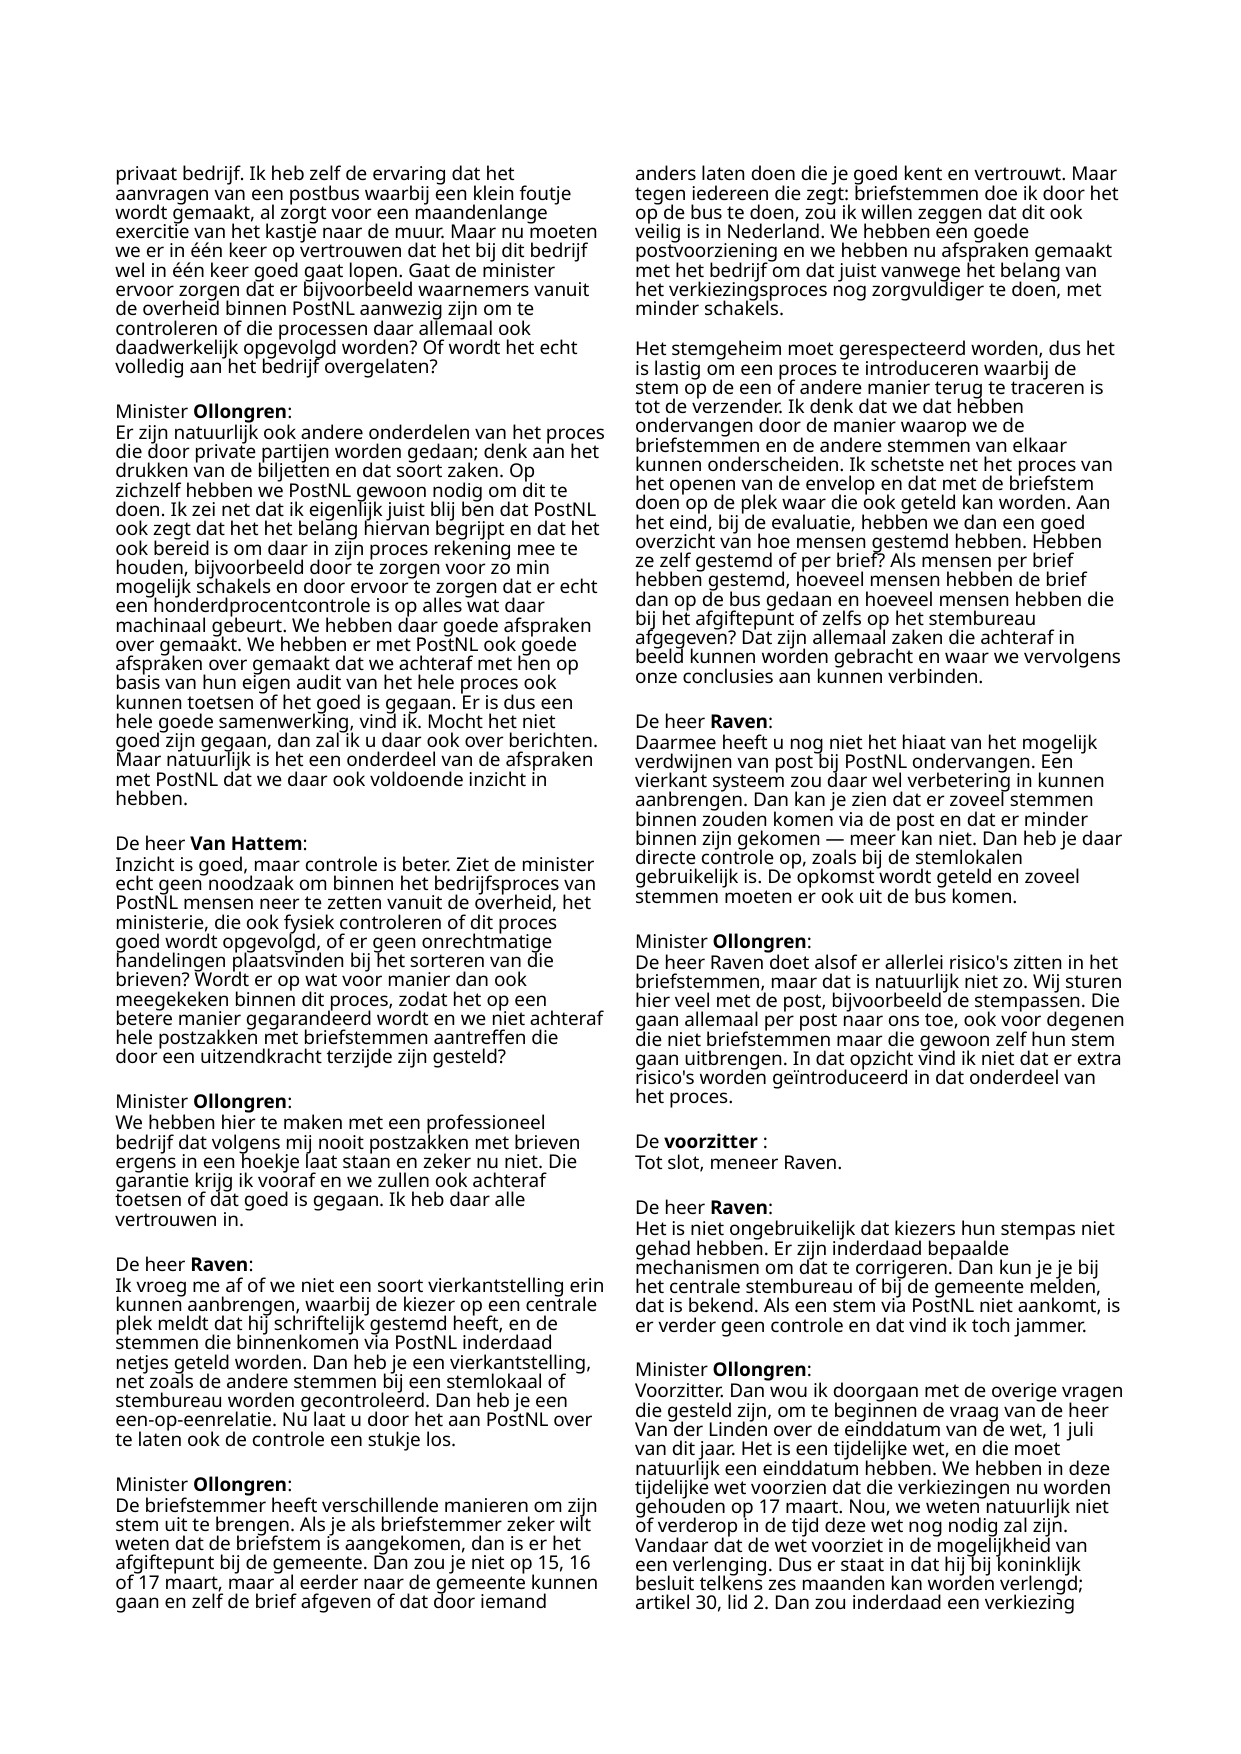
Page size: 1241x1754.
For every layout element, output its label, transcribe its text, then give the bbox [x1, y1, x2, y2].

text De voorzitter : [635, 1129, 1125, 1154]
text De heer Raven: [635, 1194, 1125, 1220]
text Daarmee heeft u nog niet het hiaat van het mogelijk verdwijnen van post bij PostNL ondervangen. Een vierkant systeem zou daar wel verbetering in kunnen aanbrengen. Dan kan je zien dat er zoveel stemmen binnen zouden komen via de post en dat er minder binnen zijn gekomen — meer kan niet. Dan heb je daar directe controle op, zoals bij de stemlokalen gebruikelijk is. De opkomst wordt geteld en zoveel stemmen moeten er ook uit de bus komen. [635, 734, 1125, 907]
text Inzicht is goed, maar controle is beter. Ziet de minister echt geen noodzaak om binnen het bedrijfsproces van PostNL mensen neer te zetten vanuit de overheid, het ministerie, die ook fysiek controleren of dit proces goed wordt opgevolgd, of er geen onrechtmatige handelingen plaatsvinden bij het sorteren van die brieven? Wordt er op wat voor manier dan ook meegekeken binnen dit proces, zodat het op een betere manier gegarandeerd wordt en we niet achteraf hele postzakken met briefstemmen aantreffen die door een uitzendkracht terzijde zijn gesteld? [115, 856, 605, 1068]
text Minister Ollongren: [115, 1471, 605, 1497]
text Minister Ollongren: [115, 1089, 605, 1114]
text Het stemgeheim moet gerespecteerd worden, dus het is lastig om een proces te introduceren waarbij de stem op de een of andere manier terug te traceren is tot de verzender. Ik denk dat we dat hebben ondervangen door de manier waarop we de briefstemmen en de andere stemmen van elkaar kunnen onderscheiden. Ik schetste net het proces van het openen van de envelop en dat met de briefstem doen op de plek waar die ook geteld kan worden. Aan het eind, bij de evaluatie, hebben we dan een goed overzicht van hoe mensen gestemd hebben. Hebben ze zelf gestemd of per brief? Als mensen per brief hebben gestemd, hoeveel mensen hebben de brief dan op de bus gedaan en hoeveel mensen hebben die bij het afgiftepunt of zelfs op het stembureau afgegeven? Dat zijn allemaal zaken die achteraf in beeld kunnen worden gebracht en waar we vervolgens onze conclusies aan kunnen verbinden. [635, 340, 1125, 687]
text De briefstemmer heeft verschillende manieren om zijn stem uit te brengen. Als je als briefstemmer zeker wilt weten dat de briefstem is aangekomen, dan is er het afgiftepunt bij de gemeente. Dan zou je niet op 15, 16 of 17 maart, maar al eerder naar de gemeente kunnen gaan en zelf de brief afgeven of dat door iemand [115, 1497, 605, 1612]
text privaat bedrijf. Ik heb zelf de ervaring dat het aanvragen van een postbus waarbij een klein foutje wordt gemaakt, al zorgt voor een maandenlange exercitie van het kastje naar de muur. Maar nu moeten we er in één keer op vertrouwen dat het bij dit bedrijf wel in één keer goed gaat lopen. Gaat de minister ervoor zorgen dat er bijvoorbeeld waarnemers vanuit de overheid binnen PostNL aanwezig zijn om te controleren of die processen daar allemaal ook daadwerkelijk opgevolgd worden? Of wordt het echt volledig aan het bedrijf overgelaten? [115, 165, 605, 377]
text Voorzitter. Dan wou ik doorgaan met de overige vragen die gesteld zijn, om te beginnen de vraag van de heer Van der Linden over de einddatum van de wet, 1 juli van dit jaar. Het is een tijdelijke wet, en die moet natuurlijk een einddatum hebben. We hebben in deze tijdelijke wet voorzien dat die verkiezingen nu worden gehouden op 17 maart. Nou, we weten natuurlijk niet of verderop in de tijd deze wet nog nodig zal zijn. Vandaar dat de wet voorziet in de mogelijkheid van een verlenging. Dus er staat in dat hij bij koninklijk besluit telkens zes maanden kan worden verlengd; artikel 30, lid 2. Dan zou inderdaad een verkiezing [635, 1382, 1125, 1614]
text Minister Ollongren: [635, 1357, 1125, 1382]
text De heer Raven: [115, 1251, 605, 1277]
text Tot slot, meneer Raven. [635, 1154, 1125, 1174]
text De heer Van Hattem: [115, 830, 605, 856]
text anders laten doen die je goed kent en vertrouwt. Maar tegen iedereen die zegt: briefstemmen doe ik door het op de bus te doen, zou ik willen zeggen dat dit ook veilig is in Nederland. We hebben een goede postvoorziening en we hebben nu afspraken gemaakt met het bedrijf om dat juist vanwege het belang van het verkiezingsproces nog zorgvuldiger te doen, met minder schakels. [635, 165, 1125, 319]
text Het is niet ongebruikelijk dat kiezers hun stempas niet gehad hebben. Er zijn inderdaad bepaalde mechanismen om dat te corrigeren. Dan kun je je bij het centrale stembureau of bij de gemeente melden, dat is bekend. Als een stem via PostNL niet aankomt, is er verder geen controle en dat vind ik toch jammer. [635, 1220, 1125, 1336]
text Ik vroeg me af of we niet een soort vierkantstelling erin kunnen aanbrengen, waarbij de kiezer op een centrale plek meldt dat hij schriftelijk gestemd heeft, en de stemmen die binnenkomen via PostNL inderdaad netjes geteld worden. Dan heb je een vierkantstelling, net zoals de andere stemmen bij een stemlokaal of stembureau worden gecontroleerd. Dan heb je een een-op-eenrelatie. Nu laat u door het aan PostNL over te laten ook de controle een stukje los. [115, 1277, 605, 1450]
text Minister Ollongren: [115, 398, 605, 424]
text Minister Ollongren: [635, 928, 1125, 954]
text De heer Raven doet alsof er allerlei risico's zitten in het briefstemmen, maar dat is natuurlijk niet zo. Wij sturen hier veel met de post, bijvoorbeeld de stempassen. Die gaan allemaal per post naar ons toe, ook voor degenen die niet briefstemmen maar die gewoon zelf hun stem gaan uitbrengen. In dat opzicht vind ik niet dat er extra risico's worden geïntroduceerd in dat onderdeel van het proces. [635, 954, 1125, 1108]
text De heer Raven: [635, 708, 1125, 734]
text We hebben hier te maken met een professioneel bedrijf dat volgens mij nooit postzakken met brieven ergens in een hoekje laat staan en zeker nu niet. Die garantie krijg ik vooraf en we zullen ook achteraf toetsen of dat goed is gegaan. Ik heb daar alle vertrouwen in. [115, 1114, 605, 1230]
text Er zijn natuurlijk ook andere onderdelen van het proces die door private partijen worden gedaan; denk aan het drukken van de biljetten en dat soort zaken. Op zichzelf hebben we PostNL gewoon nodig om dit te doen. Ik zei net dat ik eigenlijk juist blij ben dat PostNL ook zegt dat het het belang hiervan begrijpt en dat het ook bereid is om daar in zijn proces rekening mee te houden, bijvoorbeeld door te zorgen voor zo min mogelijk schakels en door ervoor te zorgen dat er echt een honderdprocentcontrole is op alles wat daar machinaal gebeurt. We hebben daar goede afspraken over gemaakt. We hebben er met PostNL ook goede afspraken over gemaakt dat we achteraf met hen op basis van hun eigen audit van het hele proces ook kunnen toetsen of het goed is gegaan. Er is dus een hele goede samenwerking, vind ik. Mocht het niet goed zijn gegaan, dan zal ik u daar ook over berichten. Maar natuurlijk is het een onderdeel van de afspraken met PostNL dat we daar ook voldoende inzicht in hebben. [115, 424, 605, 809]
